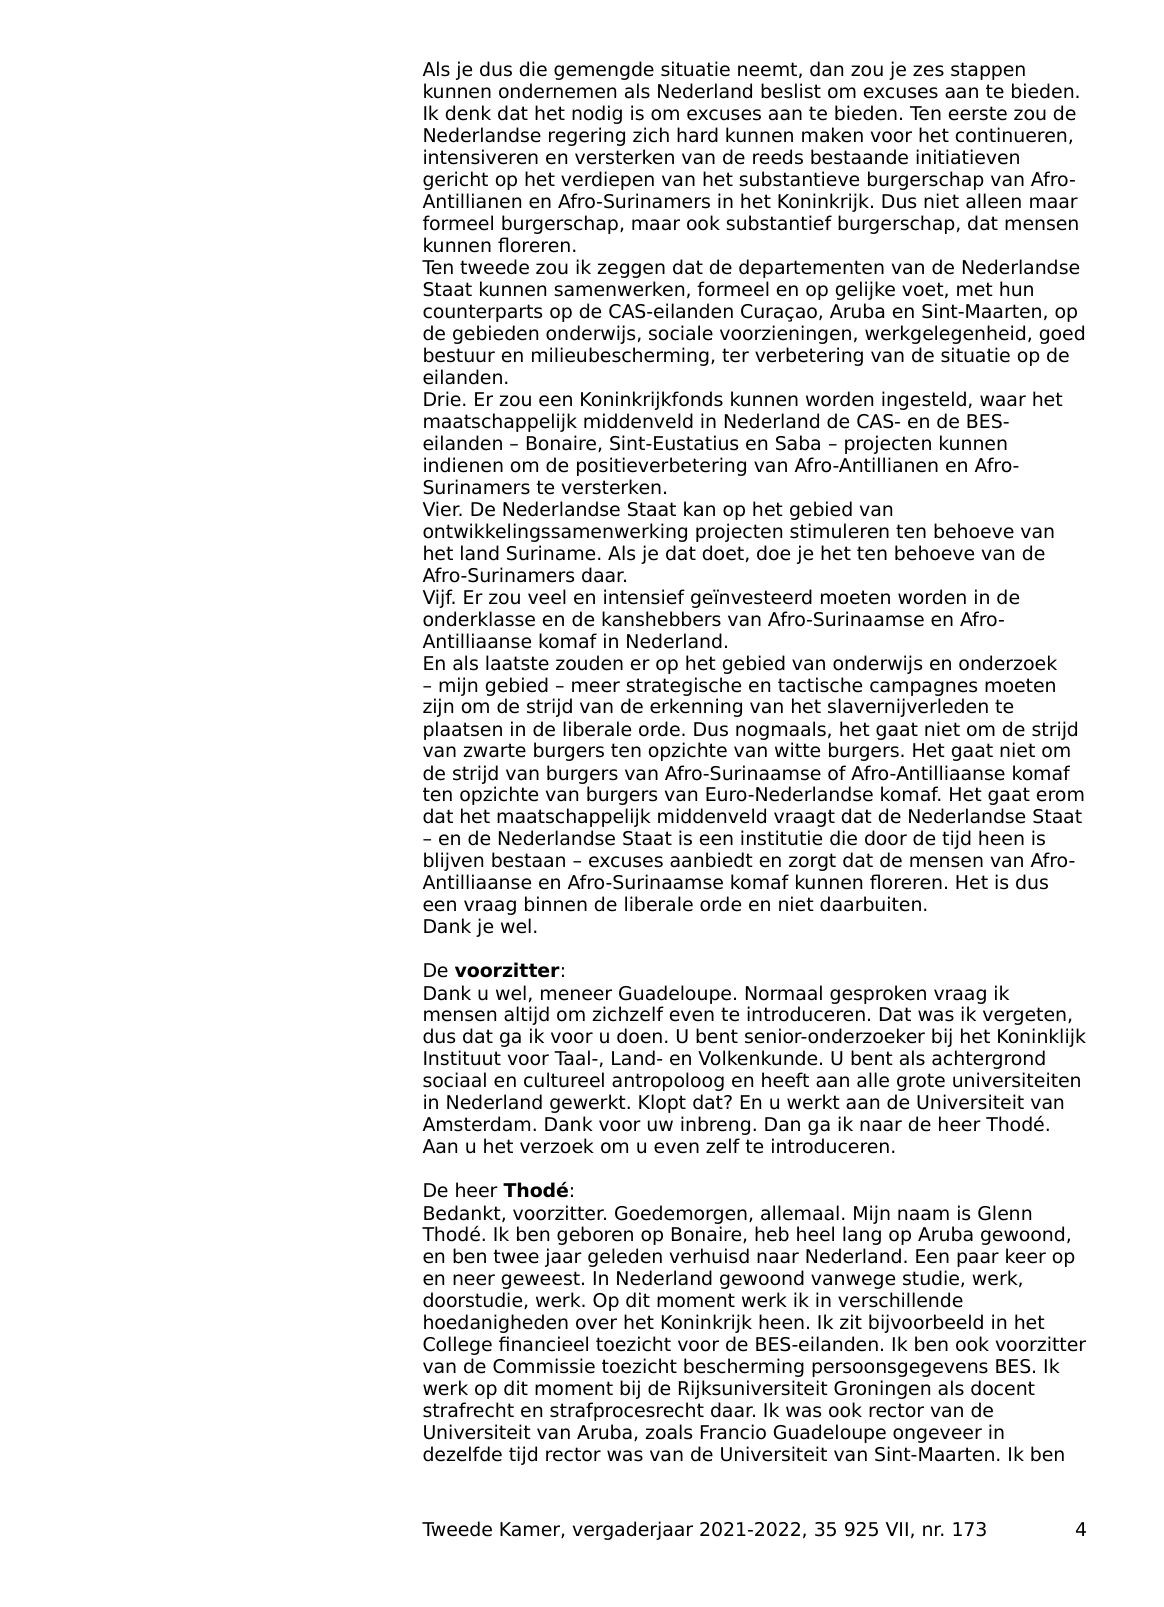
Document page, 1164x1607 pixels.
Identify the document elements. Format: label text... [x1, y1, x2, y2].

text Dank je wel. [422, 916, 1087, 938]
text De heer Thodé: [422, 1180, 1087, 1202]
text Vier. De Nederlandse Staat kan op het gebied van ontwikkelingssamenwerking projecten stimuleren ten behoeve van het land Suriname. Als je dat doet, doe je het ten behoeve van de Afro-Surinamers daar. [422, 499, 1087, 587]
text Dank u wel, meneer Guadeloupe. Normaal gesproken vraag ik mensen altijd om zichzelf even te introduceren. Dat was ik vergeten, dus dat ga ik voor u doen. U bent senior-onderzoeker bij het Koninklijk Instituut voor Taal-, Land- en Volkenkunde. U bent als achtergrond sociaal en cultureel antropoloog en heeft aan alle grote universiteiten in Nederland gewerkt. Klopt dat? En u werkt aan de Universiteit van Amsterdam. Dank voor uw inbreng. Dan ga ik naar de heer Thodé. Aan u het verzoek om u even zelf te introduceren. [422, 982, 1087, 1158]
text Bedankt, voorzitter. Goedemorgen, allemaal. Mijn naam is Glenn Thodé. Ik ben geboren op Bonaire, heb heel lang op Aruba gewoond, en ben twee jaar geleden verhuisd naar Nederland. Een paar keer op en neer geweest. In Nederland gewoond vanwege studie, werk, doorstudie, werk. Op dit moment werk ik in verschillende hoedanigheden over het Koninkrijk heen. Ik zit bijvoorbeeld in het College financieel toezicht voor de BES-eilanden. Ik ben ook voorzitter van de Commissie toezicht bescherming persoonsgegevens BES. Ik werk op dit moment bij de Rijksuniversiteit Groningen als docent strafrecht en strafprocesrecht daar. Ik was ook rector van de Universiteit van Aruba, zoals Francio Guadeloupe ongeveer in dezelfde tijd rector was van de Universiteit van Sint-Maarten. Ik ben [422, 1202, 1087, 1466]
text Ten tweede zou ik zeggen dat de departementen van de Nederlandse Staat kunnen samenwerken, formeel en op gelijke voet, met hun counterparts op de CAS-eilanden Curaçao, Aruba en Sint-Maarten, op de gebieden onderwijs, sociale voorzieningen, werkgelegenheid, goed bestuur en milieubescherming, ter verbetering van de situatie op de eilanden. [422, 257, 1087, 389]
text De voorzitter: [422, 960, 1087, 982]
text En als laatste zouden er op het gebied van onderwijs en onderzoek – mijn gebied – meer strategische en tactische campagnes moeten zijn om de strijd van de erkenning van het slavernijverleden te plaatsen in de liberale orde. Dus nogmaals, het gaat niet om de strijd van zwarte burgers ten opzichte van witte burgers. Het gaat niet om de strijd van burgers van Afro-Surinaamse of Afro-Antilliaanse komaf ten opzichte van burgers van Euro-Nederlandse komaf. Het gaat erom dat het maatschappelijk middenveld vraagt dat de Nederlandse Staat – en de Nederlandse Staat is een institutie die door de tijd heen is blijven bestaan – excuses aanbiedt en zorgt dat de mensen van Afro-Antilliaanse en Afro-Surinaamse komaf kunnen floreren. Het is dus een vraag binnen de liberale orde en niet daarbuiten. [422, 652, 1087, 916]
text Vijf. Er zou veel en intensief geïnvesteerd moeten worden in de onderklasse en de kanshebbers van Afro-Surinaamse en Afro-Antilliaanse komaf in Nederland. [422, 587, 1087, 652]
text Drie. Er zou een Koninkrijkfonds kunnen worden ingesteld, waar het maatschappelijk middenveld in Nederland de CAS- en de BES-eilanden – Bonaire, Sint-Eustatius en Saba – projecten kunnen indienen om de positieverbetering van Afro-Antillianen en Afro-Surinamers te versterken. [422, 389, 1087, 499]
text Als je dus die gemengde situatie neemt, dan zou je zes stappen kunnen ondernemen als Nederland beslist om excuses aan te bieden. Ik denk dat het nodig is om excuses aan te bieden. Ten eerste zou de Nederlandse regering zich hard kunnen maken voor het continueren, intensiveren en versterken van de reeds bestaande initiatieven gericht op het verdiepen van het substantieve burgerschap van Afro-Antillianen en Afro-Surinamers in het Koninkrijk. Dus niet alleen maar formeel burgerschap, maar ook substantief burgerschap, dat mensen kunnen floreren. [422, 59, 1087, 257]
